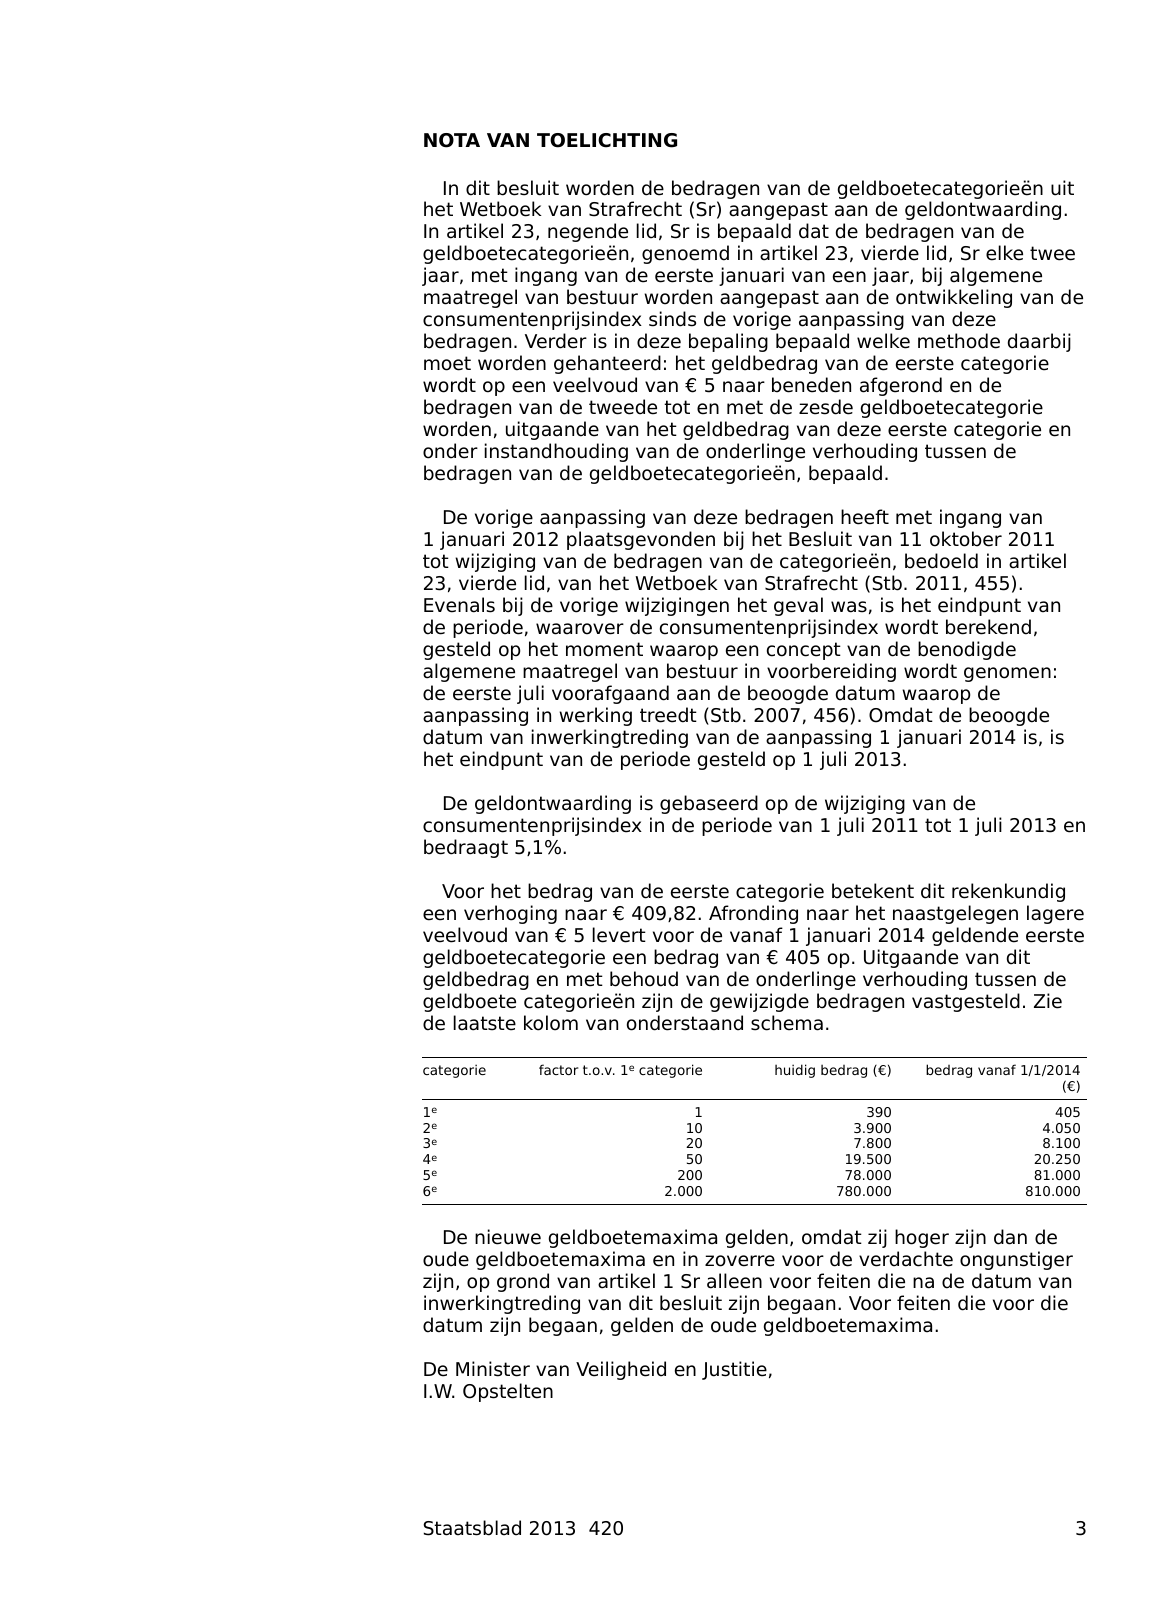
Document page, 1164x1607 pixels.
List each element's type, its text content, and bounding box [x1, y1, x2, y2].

table_cell 19.500 [709, 1152, 898, 1168]
table_cell 3.900 [709, 1120, 898, 1136]
table_cell 7.800 [709, 1136, 898, 1152]
text De Minister van Veiligheid en Justitie, I.W. Opstelten [422, 1359, 1087, 1403]
table_header huidig bedrag (€) [709, 1058, 898, 1099]
table_cell 390 [709, 1100, 898, 1120]
text De geldontwaarding is gebaseerd op de wijziging van de consumentenprijsindex in de periode van 1 juli 2011 tot 1 juli 2013 en bedraagt 5,1%. [422, 793, 1087, 859]
text In dit besluit worden de bedragen van de geldboetecategorieën uit het Wetboek van Strafrecht (Sr) aangepast aan de geldontwaarding. In artikel 23, negende lid, Sr is bepaald dat de bedragen van de geldboetecategorieën, genoemd in artikel 23, vierde lid, Sr elke twee jaar, met ingang van de eerste januari van een jaar, bij algemene maatregel van bestuur worden aangepast aan de ontwikkeling van de consumentenprijsindex sinds de vorige aanpassing van deze bedragen. Verder is in deze bepaling bepaald welke methode daarbij moet worden gehanteerd: het geldbedrag van de eerste categorie wordt op een veelvoud van € 5 naar beneden afgerond en de bedragen van de tweede tot en met de zesde geldboetecategorie worden, uitgaande van het geldbedrag van deze eerste categorie en onder instandhouding van de onderlinge verhouding tussen de bedragen van de geldboetecategorieën, bepaald. [422, 177, 1087, 485]
table_cell 5e [422, 1168, 519, 1183]
table_cell 3e [422, 1136, 519, 1152]
table_cell 810.000 [898, 1183, 1087, 1204]
text De nieuwe geldboetemaxima gelden, omdat zij hoger zijn dan de oude geldboetemaxima en in zoverre voor de verdachte ongunstiger zijn, op grond van artikel 1 Sr alleen voor feiten die na de datum van inwerkingtreding van dit besluit zijn begaan. Voor feiten die voor die datum zijn begaan, gelden de oude geldboetemaxima. [422, 1227, 1087, 1337]
table_header factor t.o.v. 1e categorie [520, 1058, 709, 1099]
table_cell 78.000 [709, 1168, 898, 1183]
text De vorige aanpassing van deze bedragen heeft met ingang van 1 januari 2012 plaatsgevonden bij het Besluit van 11 oktober 2011 tot wijziging van de bedragen van de categorieën, bedoeld in artikel 23, vierde lid, van het Wetboek van Strafrecht (Stb. 2011, 455). Evenals bij de vorige wijzigingen het geval was, is het eindpunt van de periode, waarover de consumentenprijsindex wordt berekend, gesteld op het moment waarop een concept van de benodigde algemene maatregel van bestuur in voorbereiding wordt genomen: de eerste juli voorafgaand aan de beoogde datum waarop de aanpassing in werking treedt (Stb. 2007, 456). Omdat de beoogde datum van inwerkingtreding van de aanpassing 1 januari 2014 is, is het eindpunt van de periode gesteld op 1 juli 2013. [422, 507, 1087, 771]
table_cell 20 [520, 1136, 709, 1152]
table_cell 780.000 [709, 1183, 898, 1204]
table_cell 8.100 [898, 1136, 1087, 1152]
table_cell 405 [898, 1100, 1087, 1120]
table_cell 2e [422, 1120, 519, 1136]
table_cell 6e [422, 1183, 519, 1204]
table_cell 200 [520, 1168, 709, 1183]
table_cell 81.000 [898, 1168, 1087, 1183]
table_cell 1e [422, 1100, 519, 1120]
subtitle NOTA VAN TOELICHTING [422, 130, 1087, 152]
table_cell 2.000 [520, 1183, 709, 1204]
table_cell 50 [520, 1152, 709, 1168]
table_cell 4e [422, 1152, 519, 1168]
table_cell 4.050 [898, 1120, 1087, 1136]
table_header bedrag vanaf 1/1/2014 (€) [898, 1058, 1087, 1099]
table_cell 10 [520, 1120, 709, 1136]
table_cell 20.250 [898, 1152, 1087, 1168]
table_header categorie [422, 1058, 519, 1099]
table_cell 1 [520, 1100, 709, 1120]
text Voor het bedrag van de eerste categorie betekent dit rekenkundig een verhoging naar € 409,82. Afronding naar het naastgelegen lagere veelvoud van € 5 levert voor de vanaf 1 januari 2014 geldende eerste geldboetecategorie een bedrag van € 405 op. Uitgaande van dit geldbedrag en met behoud van de onderlinge verhouding tussen de geldboete categorieën zijn de gewijzigde bedragen vastgesteld. Zie de laatste kolom van onderstaand schema. [422, 881, 1087, 1035]
